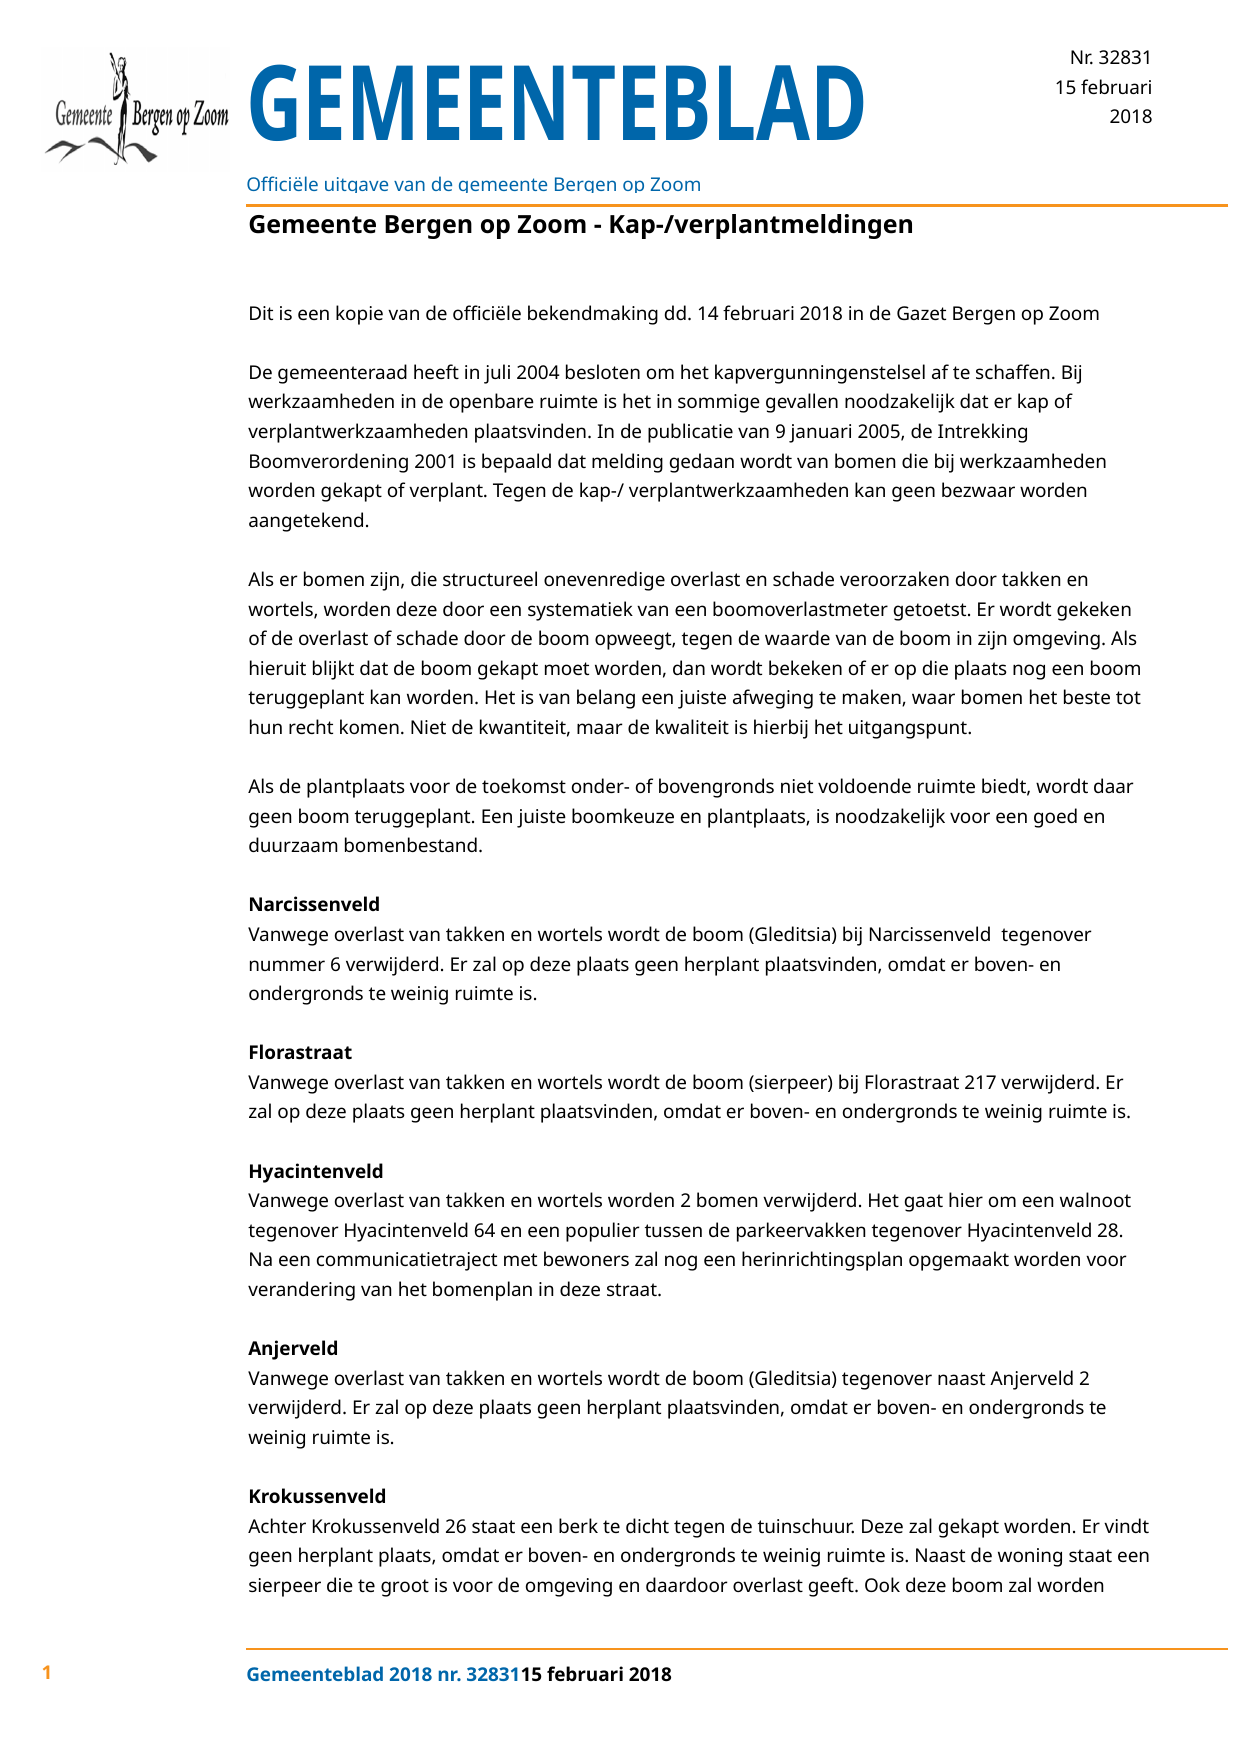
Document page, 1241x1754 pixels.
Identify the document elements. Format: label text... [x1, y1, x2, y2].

text Florastraat [248, 1039, 1152, 1065]
text Anjerveld [248, 1335, 1152, 1361]
text Gemeente Bergen op Zoom - Kap-/verplantmeldingen [248, 207, 1152, 241]
text Hyacintenveld [248, 1158, 1152, 1183]
text Dit is een kopie van de officiële bekendmaking dd. 14 februari 2018 in de Gazet Bergen op Zoom [248, 300, 1152, 326]
text Achter Krokussenveld 26 staat een berk te dicht tegen de tuinschuur. Deze zal gekapt worden. Er vindt geen herplant plaats, omdat er boven- en ondergronds te weinig ruimte is. Naast de woning staat een sierpeer die te groot is voor de omgeving en daardoor overlast geeft. Ook deze boom zal worden [248, 1513, 1152, 1598]
text Als de plantplaats voor de toekomst onder- of bovengronds niet voldoende ruimte biedt, wordt daar geen boom teruggeplant. Een juiste boomkeuze en plantplaats, is noodzakelijk voor een goed en duurzaam bomenbestand. [248, 773, 1152, 858]
text Als er bomen zijn, die structureel onevenredige overlast en schade veroorzaken door takken en wortels, worden deze door een systematiek van een boomoverlastmeter getoetst. Er wordt gekeken of de overlast of schade door de boom opweegt, tegen de waarde van de boom in zijn omgeving. Als hieruit blijkt dat de boom gekapt moet worden, dan wordt bekeken of er op die plaats nog een boom teruggeplant kan worden. Het is van belang een juiste afweging te maken, waar bomen het beste tot hun recht komen. Niet de kwantiteit, maar de kwaliteit is hierbij het uitgangspunt. [248, 566, 1152, 740]
text De gemeenteraad heeft in juli 2004 besloten om het kapvergunningenstelsel af te schaffen. Bij werkzaamheden in de openbare ruimte is het in sommige gevallen noodzakelijk dat er kap of verplantwerkzaamheden plaatsvinden. In de publicatie van 9 januari 2005, de Intrekking Boomverordening 2001 is bepaald dat melding gedaan wordt van bomen die bij werkzaamheden worden gekapt of verplant. Tegen de kap-/ verplantwerkzaamheden kan geen bezwaar worden aangetekend. [248, 359, 1152, 533]
text Vanwege overlast van takken en wortels wordt de boom (sierpeer) bij Florastraat 217 verwijderd. Er zal op deze plaats geen herplant plaatsvinden, omdat er boven- en ondergronds te weinig ruimte is. [248, 1069, 1152, 1124]
text Vanwege overlast van takken en wortels worden 2 bomen verwijderd. Het gaat hier om een walnoot tegenover Hyacintenveld 64 en een populier tussen de parkeervakken tegenover Hyacintenveld 28. Na een communicatietraject met bewoners zal nog een herinrichtingsplan opgemaakt worden voor verandering van het bomenplan in deze straat. [248, 1187, 1152, 1302]
text Vanwege overlast van takken en wortels wordt de boom (Gleditsia) tegenover naast Anjerveld 2 verwijderd. Er zal op deze plaats geen herplant plaatsvinden, omdat er boven- en ondergronds te weinig ruimte is. [248, 1365, 1152, 1450]
text Narcissenveld [248, 892, 1152, 917]
text Vanwege overlast van takken en wortels wordt de boom (Gleditsia) bij Narcissenveld tegenover nummer 6 verwijderd. Er zal op deze plaats geen herplant plaatsvinden, omdat er boven- en ondergronds te weinig ruimte is. [248, 921, 1152, 1006]
picture [41, 47, 231, 172]
text Krokussenveld [248, 1483, 1152, 1509]
